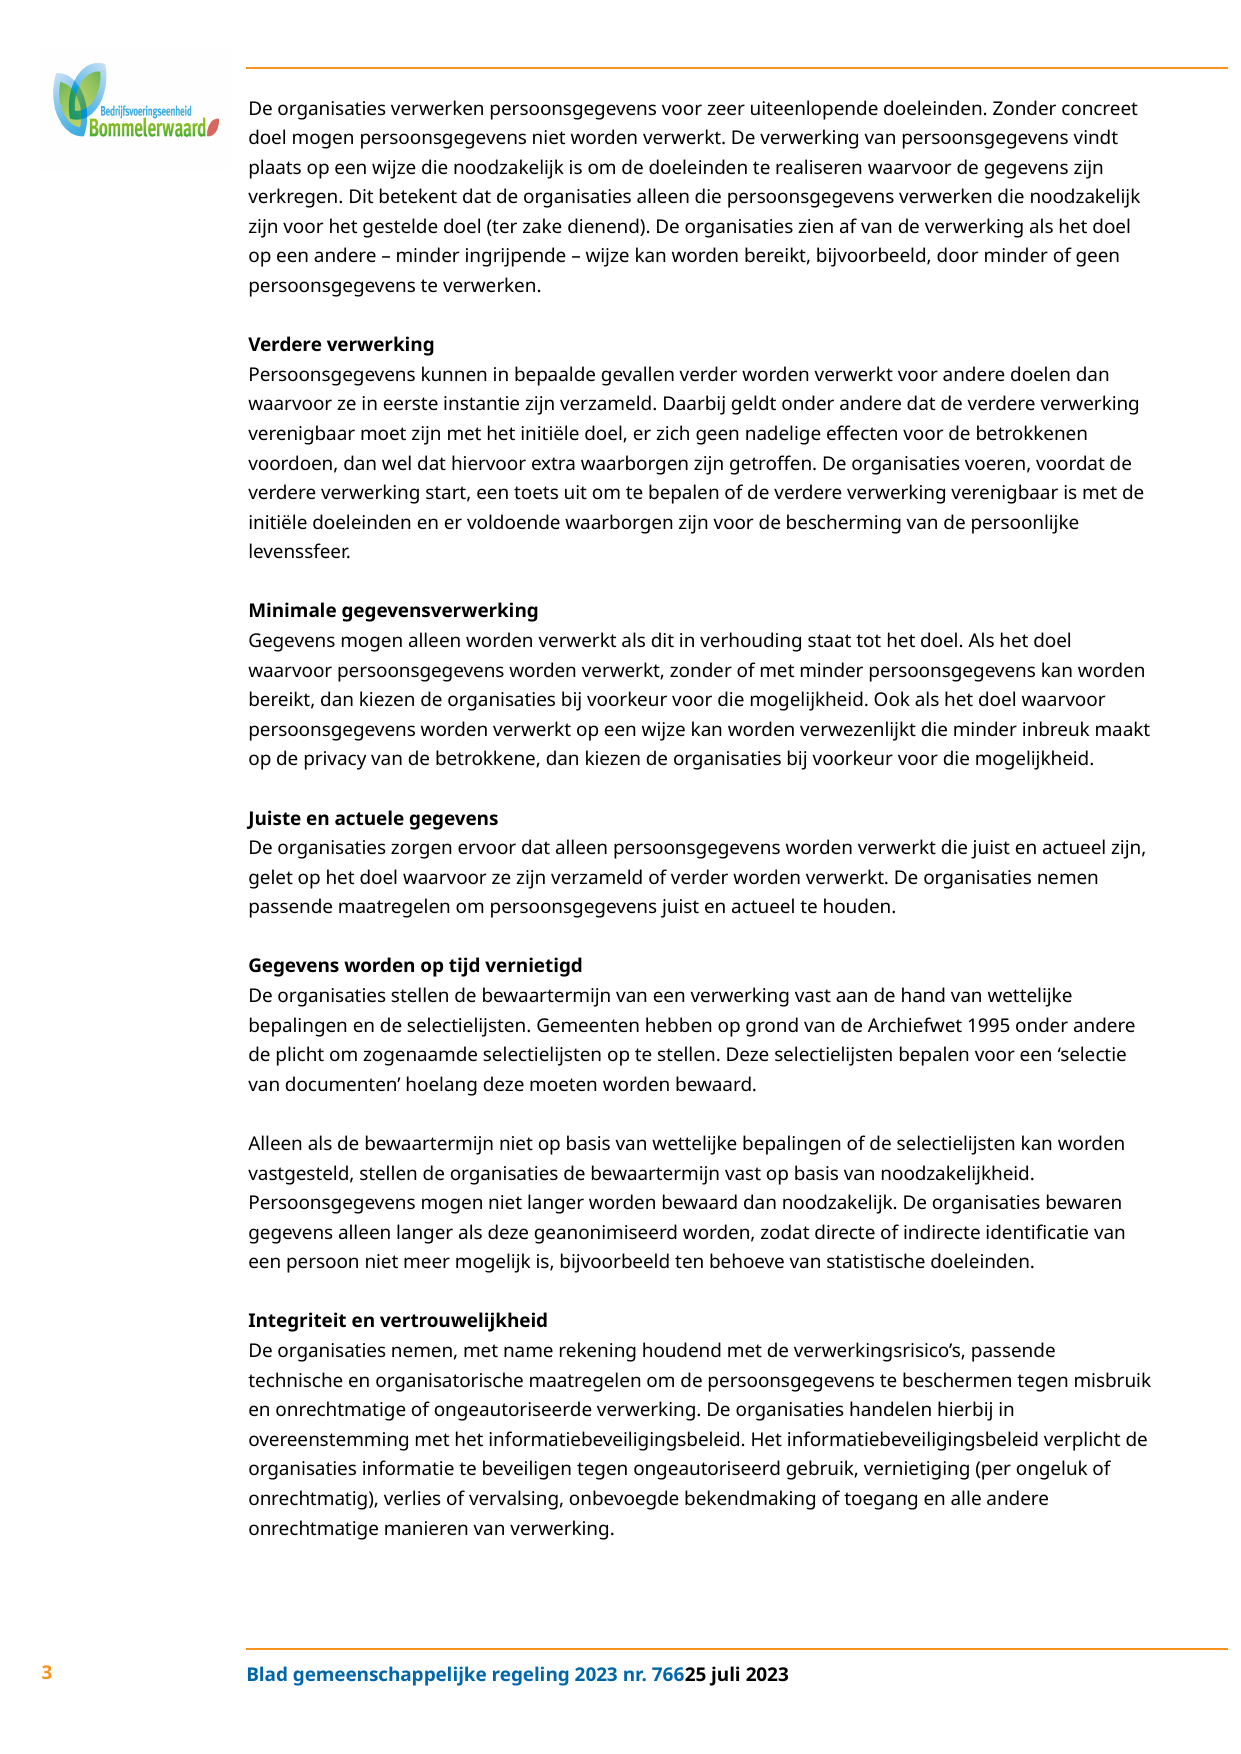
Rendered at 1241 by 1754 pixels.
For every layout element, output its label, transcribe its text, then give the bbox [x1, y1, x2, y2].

text De organisaties stellen de bewaartermijn van een verwerking vast aan de hand van wettelijke bepalingen en de selectielijsten. Gemeenten hebben op grond van de Archiefwet 1995 onder andere de plicht om zogenaamde selectielijsten op te stellen. Deze selectielijsten bepalen voor een ‘selectie van documenten’ hoelang deze moeten worden bewaard. [248, 982, 1152, 1097]
text Verdere verwerking [248, 331, 1152, 357]
picture [41, 47, 231, 172]
text Integriteit en vertrouwelijkheid [248, 1308, 1152, 1333]
text De organisaties zorgen ervoor dat alleen persoonsgegevens worden verwerkt die juist en actueel zijn, gelet op het doel waarvoor ze zijn verzameld of verder worden verwerkt. De organisaties nemen passende maatregelen om persoonsgegevens juist en actueel te houden. [248, 834, 1152, 919]
text Persoonsgegevens kunnen in bepaalde gevallen verder worden verwerkt voor andere doelen dan waarvoor ze in eerste instantie zijn verzameld. Daarbij geldt onder andere dat de verdere verwerking verenigbaar moet zijn met het initiële doel, er zich geen nadelige effecten voor de betrokkenen voordoen, dan wel dat hiervoor extra waarborgen zijn getroffen. De organisaties voeren, voordat de verdere verwerking start, een toets uit om te bepalen of de verdere verwerking verenigbaar is met de initiële doeleinden en er voldoende waarborgen zijn voor de bescherming van de persoonlijke levenssfeer. [248, 361, 1152, 564]
text Alleen als de bewaartermijn niet op basis van wettelijke bepalingen of de selectielijsten kan worden vastgesteld, stellen de organisaties de bewaartermijn vast op basis van noodzakelijkheid. Persoonsgegevens mogen niet langer worden bewaard dan noodzakelijk. De organisaties bewaren gegevens alleen langer als deze geanonimiseerd worden, zodat directe of indirecte identificatie van een persoon niet meer mogelijk is, bijvoorbeeld ten behoeve van statistische doeleinden. [248, 1130, 1152, 1274]
text De organisaties nemen, met name rekening houdend met de verwerkingsrisico’s, passende technische en organisatorische maatregelen om de persoonsgegevens te beschermen tegen misbruik en onrechtmatige of ongeautoriseerde verwerking. De organisaties handelen hierbij in overeenstemming met het informatiebeveiligingsbeleid. Het informatiebeveiligingsbeleid verplicht de organisaties informatie te beveiligen tegen ongeautoriseerd gebruik, vernietiging (per ongeluk of onrechtmatig), verlies of vervalsing, onbevoegde bekendmaking of toegang en alle andere onrechtmatige manieren van verwerking. [248, 1337, 1152, 1541]
text Juiste en actuele gegevens [248, 805, 1152, 831]
text Minimale gegevensverwerking [248, 598, 1152, 623]
text Gegevens worden op tijd vernietigd [248, 953, 1152, 978]
text De organisaties verwerken persoonsgegevens voor zeer uiteenlopende doeleinden. Zonder concreet doel mogen persoonsgegevens niet worden verwerkt. De verwerking van persoonsgegevens vindt plaats op een wijze die noodzakelijk is om de doeleinden te realiseren waarvoor de gegevens zijn verkregen. Dit betekent dat de organisaties alleen die persoonsgegevens verwerken die noodzakelijk zijn voor het gestelde doel (ter zake dienend). De organisaties zien af van de verwerking als het doel op een andere – minder ingrijpende – wijze kan worden bereikt, bijvoorbeeld, door minder of geen persoonsgegevens te verwerken. [248, 95, 1152, 298]
text Gegevens mogen alleen worden verwerkt als dit in verhouding staat tot het doel. Als het doel waarvoor persoonsgegevens worden verwerkt, zonder of met minder persoonsgegevens kan worden bereikt, dan kiezen de organisaties bij voorkeur voor die mogelijkheid. Ook als het doel waarvoor persoonsgegevens worden verwerkt op een wijze kan worden verwezenlijkt die minder inbreuk maakt op de privacy van de betrokkene, dan kiezen de organisaties bij voorkeur voor die mogelijkheid. [248, 627, 1152, 771]
